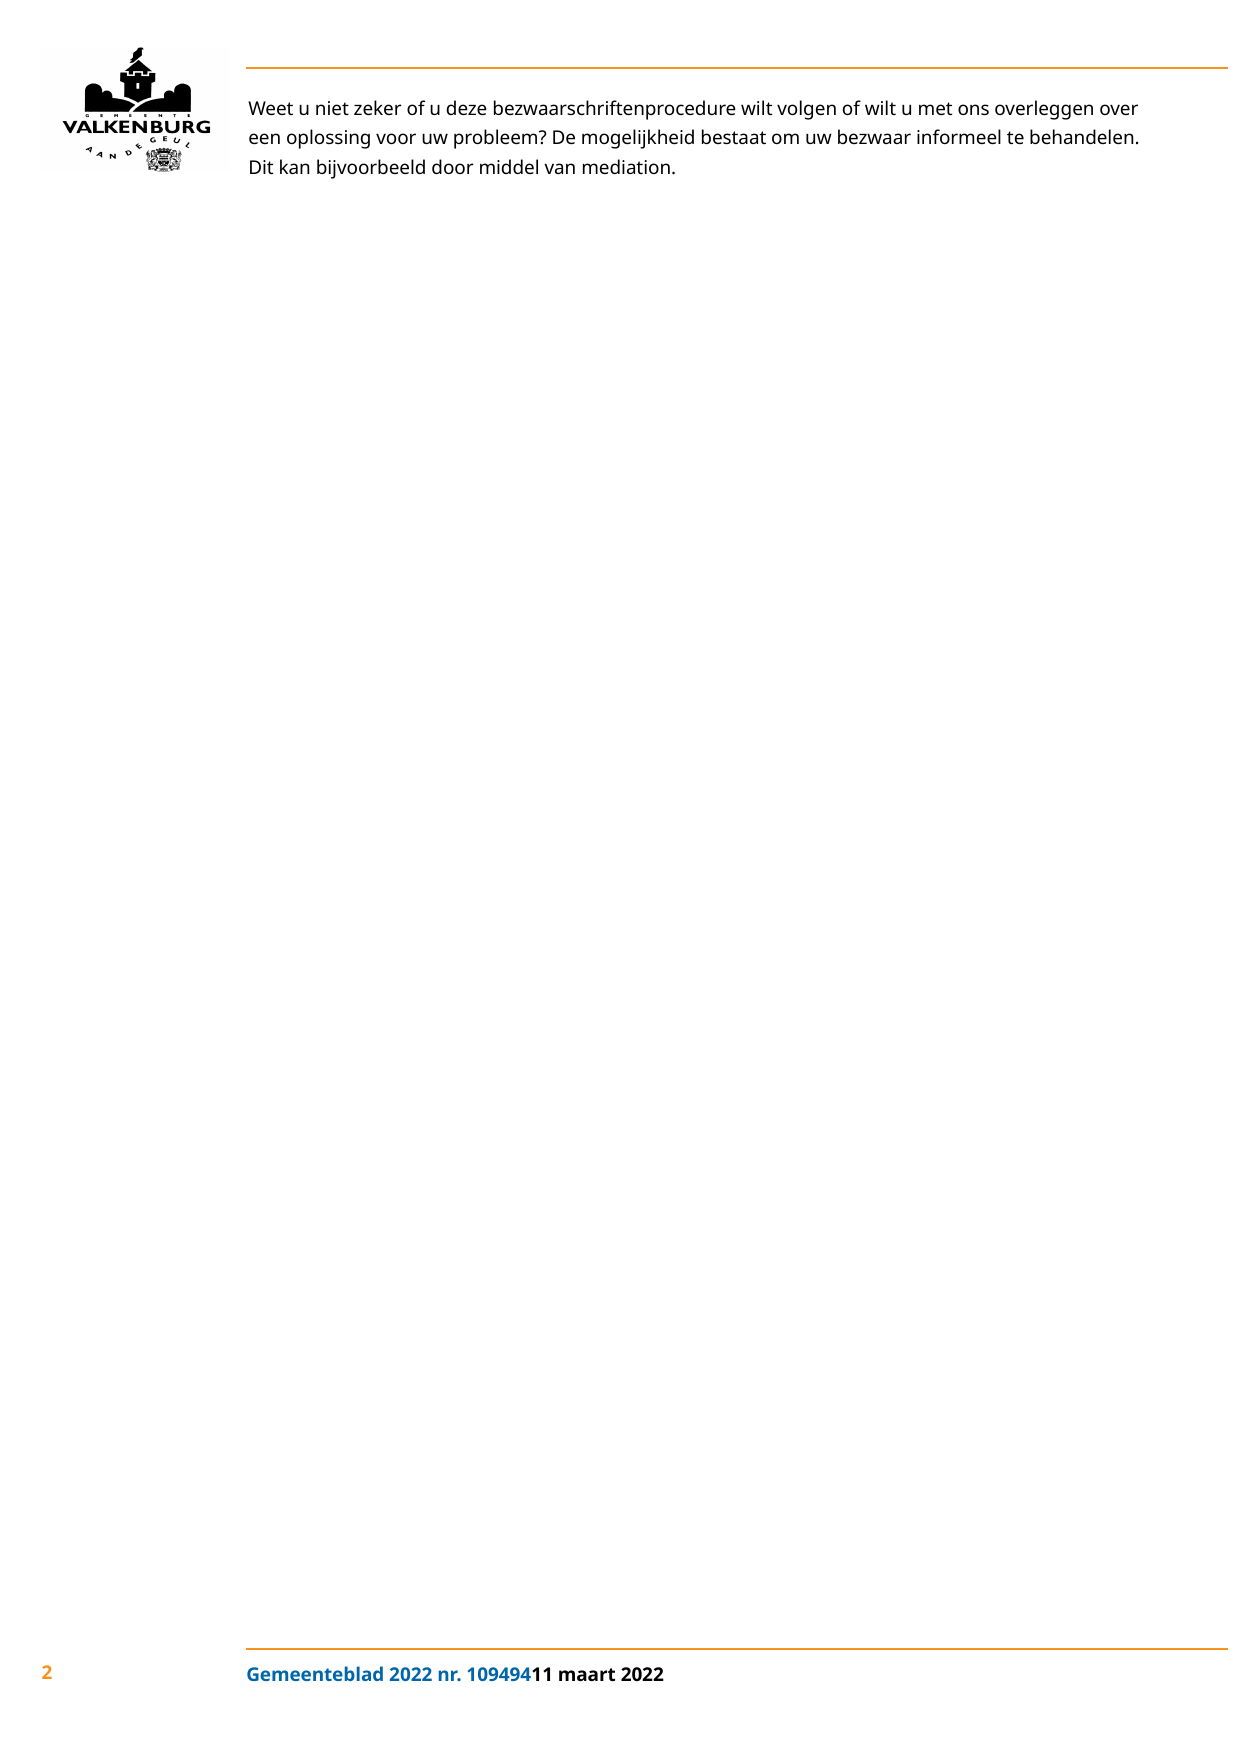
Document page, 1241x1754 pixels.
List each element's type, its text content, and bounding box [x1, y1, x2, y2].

picture [41, 47, 231, 172]
text Weet u niet zeker of u deze bezwaarschriftenprocedure wilt volgen of wilt u met ons overleggen over een oplossing voor uw probleem? De mogelijkheid bestaat om uw bezwaar informeel te behandelen. Dit kan bijvoorbeeld door middel van mediation. [248, 95, 1152, 180]
